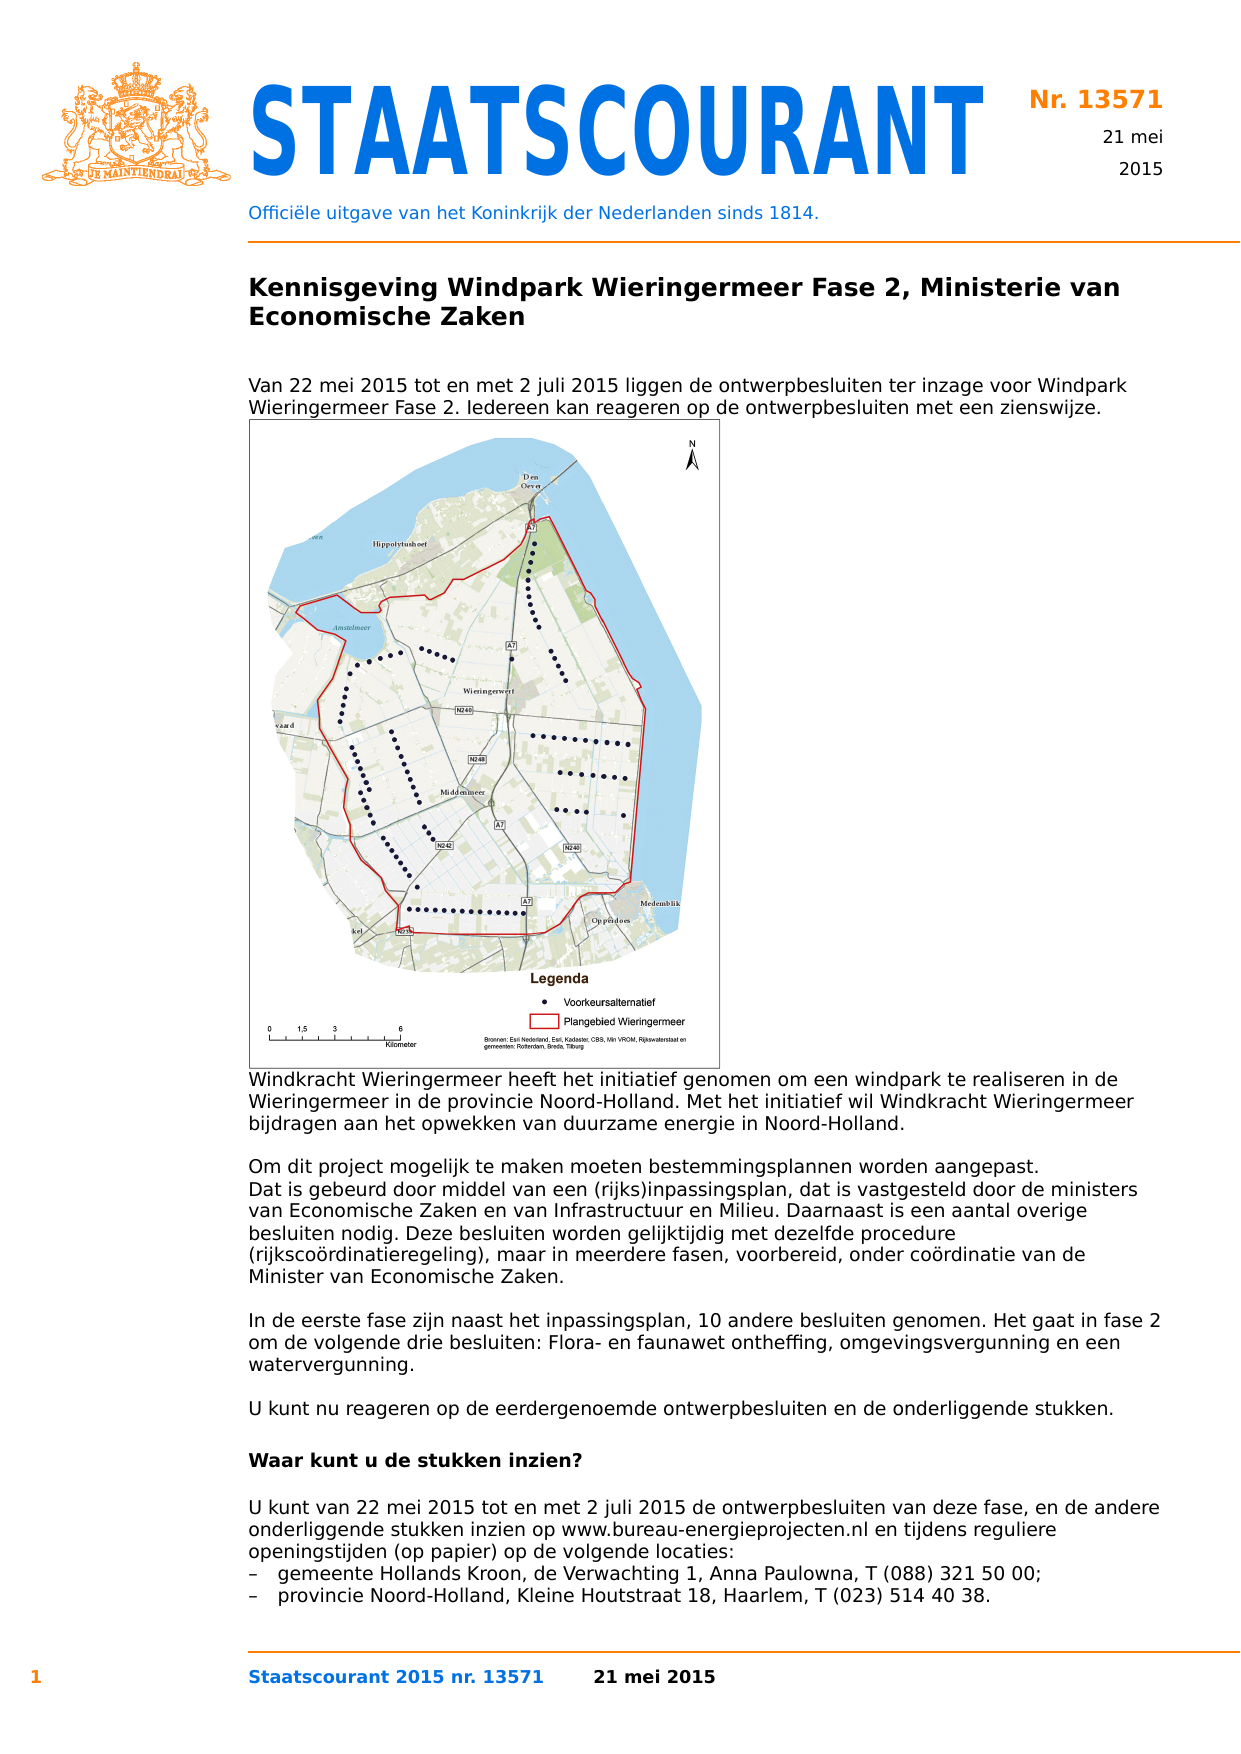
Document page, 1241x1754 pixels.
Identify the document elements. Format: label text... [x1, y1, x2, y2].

text Dat is gebeurd door middel van een (rijks)inpassingsplan, dat is vastgesteld door de ministers van Economische Zaken en van Infrastructuur en Milieu. Daarnaast is een aantal overige besluiten nodig. Deze besluiten worden gelijktijdig met dezelfde procedure (rijkscoördinatieregeling), maar in meerdere fasen, voorbereid, onder coördinatie van de Minister van Economische Zaken. [248, 1178, 1163, 1288]
table_cell 21 mei [998, 121, 1240, 153]
table_cell 2015 [998, 153, 1240, 203]
subtitle Kennisgeving Windpark Wieringermeer Fase 2, Ministerie van Economische Zaken [248, 273, 1163, 331]
table_header Nr. 13571 [998, 62, 1240, 121]
text Windkracht Wieringermeer heeft het initiatief genomen om een windpark te realiseren in de Wieringermeer in de provincie Noord-Holland. Met het initiatief wil Windkracht Wieringer­meer bijdragen aan het opwekken van duurzame energie in Noord-Holland. [248, 1069, 1163, 1134]
text – provincie Noord-Holland, Kleine Houtstraat 18, Haarlem, T (023) 514 40 38. [248, 1585, 1163, 1607]
table_cell Officiële uitgave van het Koninkrijk der Nederlanden sinds 1814. [248, 203, 1240, 241]
text Om dit project mogelijk te maken moeten bestemmingsplannen worden aangepast. [248, 1156, 1163, 1178]
subtitle Waar kunt u de stukken inzien? [248, 1450, 1163, 1472]
text Van 22 mei 2015 tot en met 2 juli 2015 liggen de ontwerpbesluiten ter inzage voor Windpark Wieringermeer Fase 2. Iedereen kan reageren op de ontwerpbesluiten met een zienswijze. [248, 375, 1163, 1069]
text U kunt nu reageren op de eerdergenoemde ontwerpbesluiten en de onderliggende stukken. [248, 1398, 1163, 1420]
table_header [25, 62, 248, 241]
text In de eerste fase zijn naast het inpassingsplan, 10 andere besluiten genomen. Het gaat in fase 2 om de volgende drie besluiten: Flora- en faunawet ontheffing, omgevingsvergunning en een watervergunning. [248, 1310, 1163, 1376]
text U kunt van 22 mei 2015 tot en met 2 juli 2015 de ontwerpbesluiten van deze fase, en de andere onderliggende stukken inzien op www.bureau-energieprojecten.nl en tijdens reguliere openingstijden (op papier) op de volgende locaties: [248, 1497, 1163, 1563]
picture [248, 419, 721, 1069]
text – gemeente Hollands Kroon, de Verwachting 1, Anna Paulowna, T (088) 321 50 00; [248, 1563, 1163, 1585]
picture [41, 62, 231, 186]
table_header STAATSCOURANT [248, 62, 998, 203]
